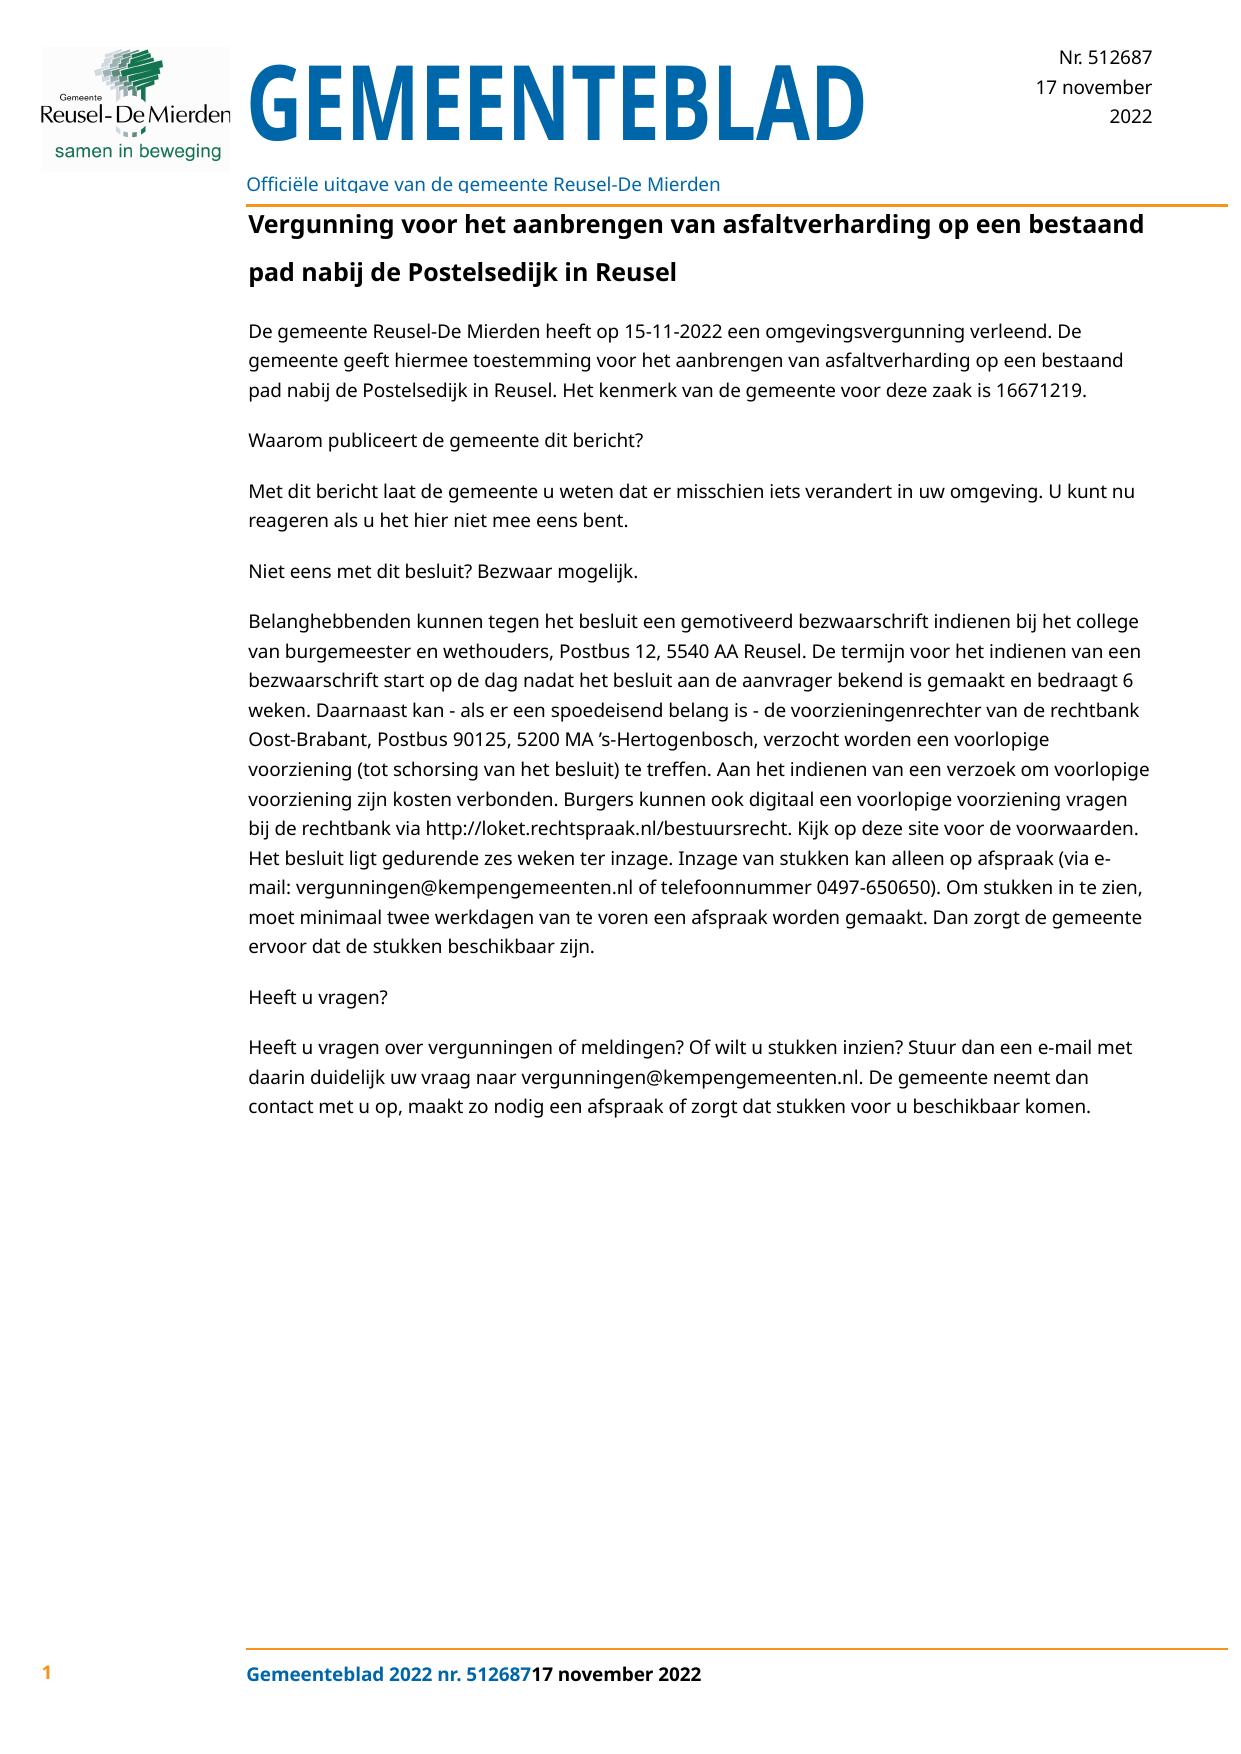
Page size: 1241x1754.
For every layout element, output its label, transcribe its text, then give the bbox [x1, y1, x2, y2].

text Vergunning voor het aanbrengen van asfaltverharding op een bestaand pad nabij de Postelsedijk in Reusel [248, 207, 1152, 288]
text Waarom publiceert de gemeente dit bericht? [248, 427, 1152, 453]
text Met dit bericht laat de gemeente u weten dat er misschien iets verandert in uw omgeving. U kunt nu reageren als u het hier niet mee eens bent. [248, 478, 1152, 533]
text De gemeente Reusel-De Mierden heeft op 15-11-2022 een omgevingsvergunning verleend. De gemeente geeft hiermee toestemming voor het aanbrengen van asfaltverharding op een bestaand pad nabij de Postelsedijk in Reusel. Het kenmerk van de gemeente voor deze zaak is 16671219. [248, 318, 1152, 403]
picture [41, 47, 231, 172]
text Niet eens met dit besluit? Bezwaar mogelijk. [248, 558, 1152, 584]
text Heeft u vragen? [248, 984, 1152, 1010]
text Belanghebbenden kunnen tegen het besluit een gemotiveerd bezwaarschrift indienen bij het college van burgemeester en wethouders, Postbus 12, 5540 AA Reusel. De termijn voor het indienen van een bezwaarschrift start op de dag nadat het besluit aan de aanvrager bekend is gemaakt en bedraagt 6 weken. Daarnaast kan - als er een spoedeisend belang is - de voorzieningenrechter van de rechtbank Oost-Brabant, Postbus 90125, 5200 MA ’s-Hertogenbosch, verzocht worden een voorlopige voorziening (tot schorsing van het besluit) te treffen. Aan het indienen van een verzoek om voorlopige voorziening zijn kosten verbonden. Burgers kunnen ook digitaal een voorlopige voorziening vragen bij de rechtbank via http://loket.rechtspraak.nl/bestuursrecht. Kijk op deze site voor de voorwaarden. Het besluit ligt gedurende zes weken ter inzage. Inzage van stukken kan alleen op afspraak (via e-mail: vergunningen@kempengemeenten.nl of telefoonnummer 0497-650650). Om stukken in te zien, moet minimaal twee werkdagen van te voren een afspraak worden gemaakt. Dan zorgt de gemeente ervoor dat de stukken beschikbaar zijn. [248, 608, 1152, 959]
text Heeft u vragen over vergunningen of meldingen? Of wilt u stukken inzien? Stuur dan een e-mail met daarin duidelijk uw vraag naar vergunningen@kempengemeenten.nl. De gemeente neemt dan contact met u op, maakt zo nodig een afspraak of zorgt dat stukken voor u beschikbaar komen. [248, 1034, 1152, 1119]
